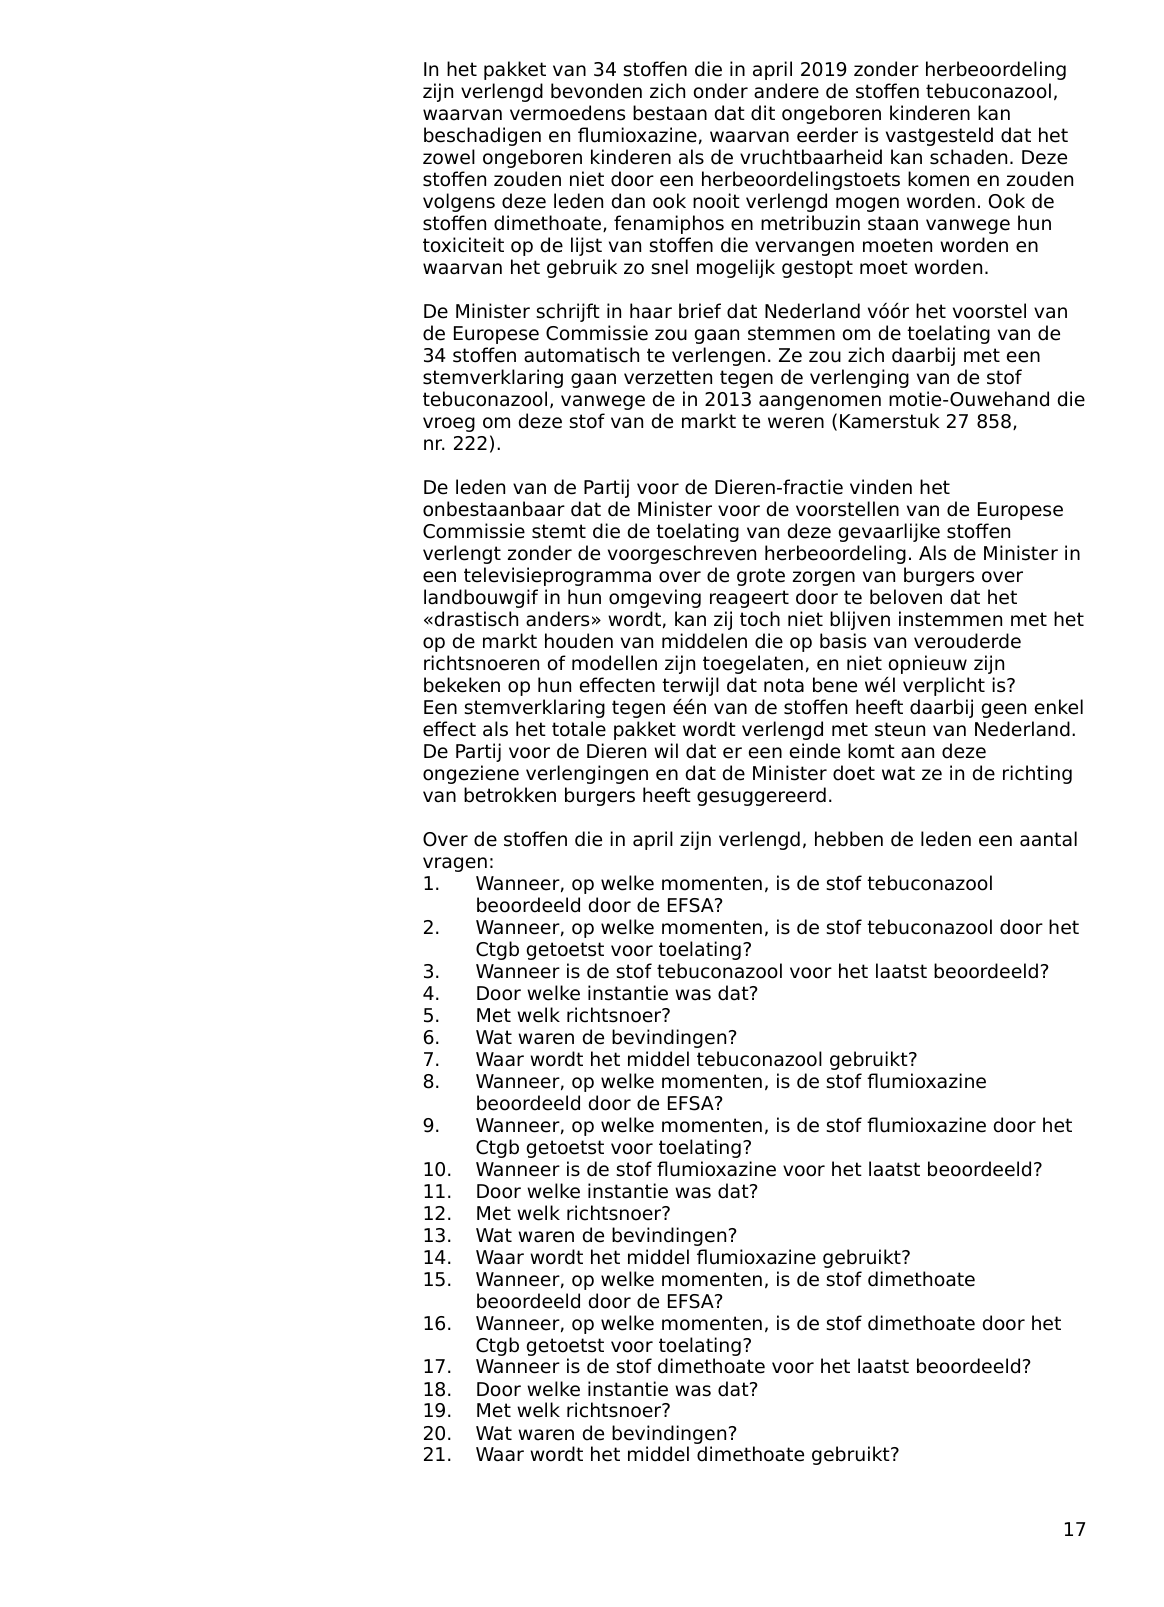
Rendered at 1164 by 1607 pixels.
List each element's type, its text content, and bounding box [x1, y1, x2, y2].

text 15. Wanneer, op welke momenten, is de stof dimethoate beoordeeld door de EFSA? [422, 1268, 1087, 1312]
text 21. Waar wordt het middel dimethoate gebruikt? [422, 1444, 1087, 1466]
text 17. Wanneer is de stof dimethoate voor het laatst beoordeeld? [422, 1356, 1087, 1378]
text 10. Wanneer is de stof flumioxazine voor het laatst beoordeeld? [422, 1159, 1087, 1181]
text De Minister schrijft in haar brief dat Nederland vóór het voorstel van de Europese Commissie zou gaan stemmen om de toelating van de 34 stoffen automatisch te verlengen. Ze zou zich daarbij met een stemverklaring gaan verzetten tegen de verlenging van de stof tebuconazool, vanwege de in 2013 aangenomen motie-Ouwehand die vroeg om deze stof van de markt te weren (Kamerstuk 27 858, nr. 222). [422, 301, 1087, 455]
text 11. Door welke instantie was dat? [422, 1181, 1087, 1203]
text 12. Met welk richtsnoer? [422, 1203, 1087, 1224]
text 2. Wanneer, op welke momenten, is de stof tebuconazool door het Ctgb getoetst voor toelating? [422, 917, 1087, 961]
text 9. Wanneer, op welke momenten, is de stof flumioxazine door het Ctgb getoetst voor toelating? [422, 1115, 1087, 1159]
text 14. Waar wordt het middel flumioxazine gebruikt? [422, 1247, 1087, 1268]
text Een stemverklaring tegen één van de stoffen heeft daarbij geen enkel effect als het totale pakket wordt verlengd met steun van Nederland. De Partij voor de Dieren wil dat er een einde komt aan deze ongeziene verlengingen en dat de Minister doet wat ze in de richting van betrokken burgers heeft gesuggereerd. [422, 697, 1087, 807]
text In het pakket van 34 stoffen die in april 2019 zonder herbeoordeling zijn verlengd bevonden zich onder andere de stoffen tebuconazool, waarvan vermoedens bestaan dat dit ongeboren kinderen kan beschadigen en flumioxazine, waarvan eerder is vastgesteld dat het zowel ongeboren kinderen als de vruchtbaarheid kan schaden. Deze stoffen zouden niet door een herbeoordelingstoets komen en zouden volgens deze leden dan ook nooit verlengd mogen worden. Ook de stoffen dimethoate, fenamiphos en metribuzin staan vanwege hun toxiciteit op de lijst van stoffen die vervangen moeten worden en waarvan het gebruik zo snel mogelijk gestopt moet worden. [422, 59, 1087, 279]
text 3. Wanneer is de stof tebuconazool voor het laatst beoordeeld? [422, 961, 1087, 983]
text 4. Door welke instantie was dat? [422, 983, 1087, 1005]
text Over de stoffen die in april zijn verlengd, hebben de leden een aantal vragen: [422, 829, 1087, 873]
text 5. Met welk richtsnoer? [422, 1005, 1087, 1027]
text 20. Wat waren de bevindingen? [422, 1422, 1087, 1444]
text 8. Wanneer, op welke momenten, is de stof flumioxazine beoordeeld door de EFSA? [422, 1071, 1087, 1115]
text De leden van de Partij voor de Dieren-fractie vinden het onbestaanbaar dat de Minister voor de voorstellen van de Europese Commissie stemt die de toelating van deze gevaarlijke stoffen verlengt zonder de voorgeschreven herbeoordeling. Als de Minister in een televisieprogramma over de grote zorgen van burgers over landbouwgif in hun omgeving reageert door te beloven dat het «drastisch anders» wordt, kan zij toch niet blijven instemmen met het op de markt houden van middelen die op basis van verouderde richtsnoeren of modellen zijn toegelaten, en niet opnieuw zijn bekeken op hun effecten terwijl dat nota bene wél verplicht is? [422, 477, 1087, 697]
text 19. Met welk richtsnoer? [422, 1400, 1087, 1422]
text 7. Waar wordt het middel tebuconazool gebruikt? [422, 1049, 1087, 1071]
text 1. Wanneer, op welke momenten, is de stof tebuconazool beoordeeld door de EFSA? [422, 873, 1087, 917]
text 6. Wat waren de bevindingen? [422, 1027, 1087, 1049]
text 16. Wanneer, op welke momenten, is de stof dimethoate door het Ctgb getoetst voor toelating? [422, 1312, 1087, 1356]
text 18. Door welke instantie was dat? [422, 1378, 1087, 1400]
text 13. Wat waren de bevindingen? [422, 1224, 1087, 1247]
